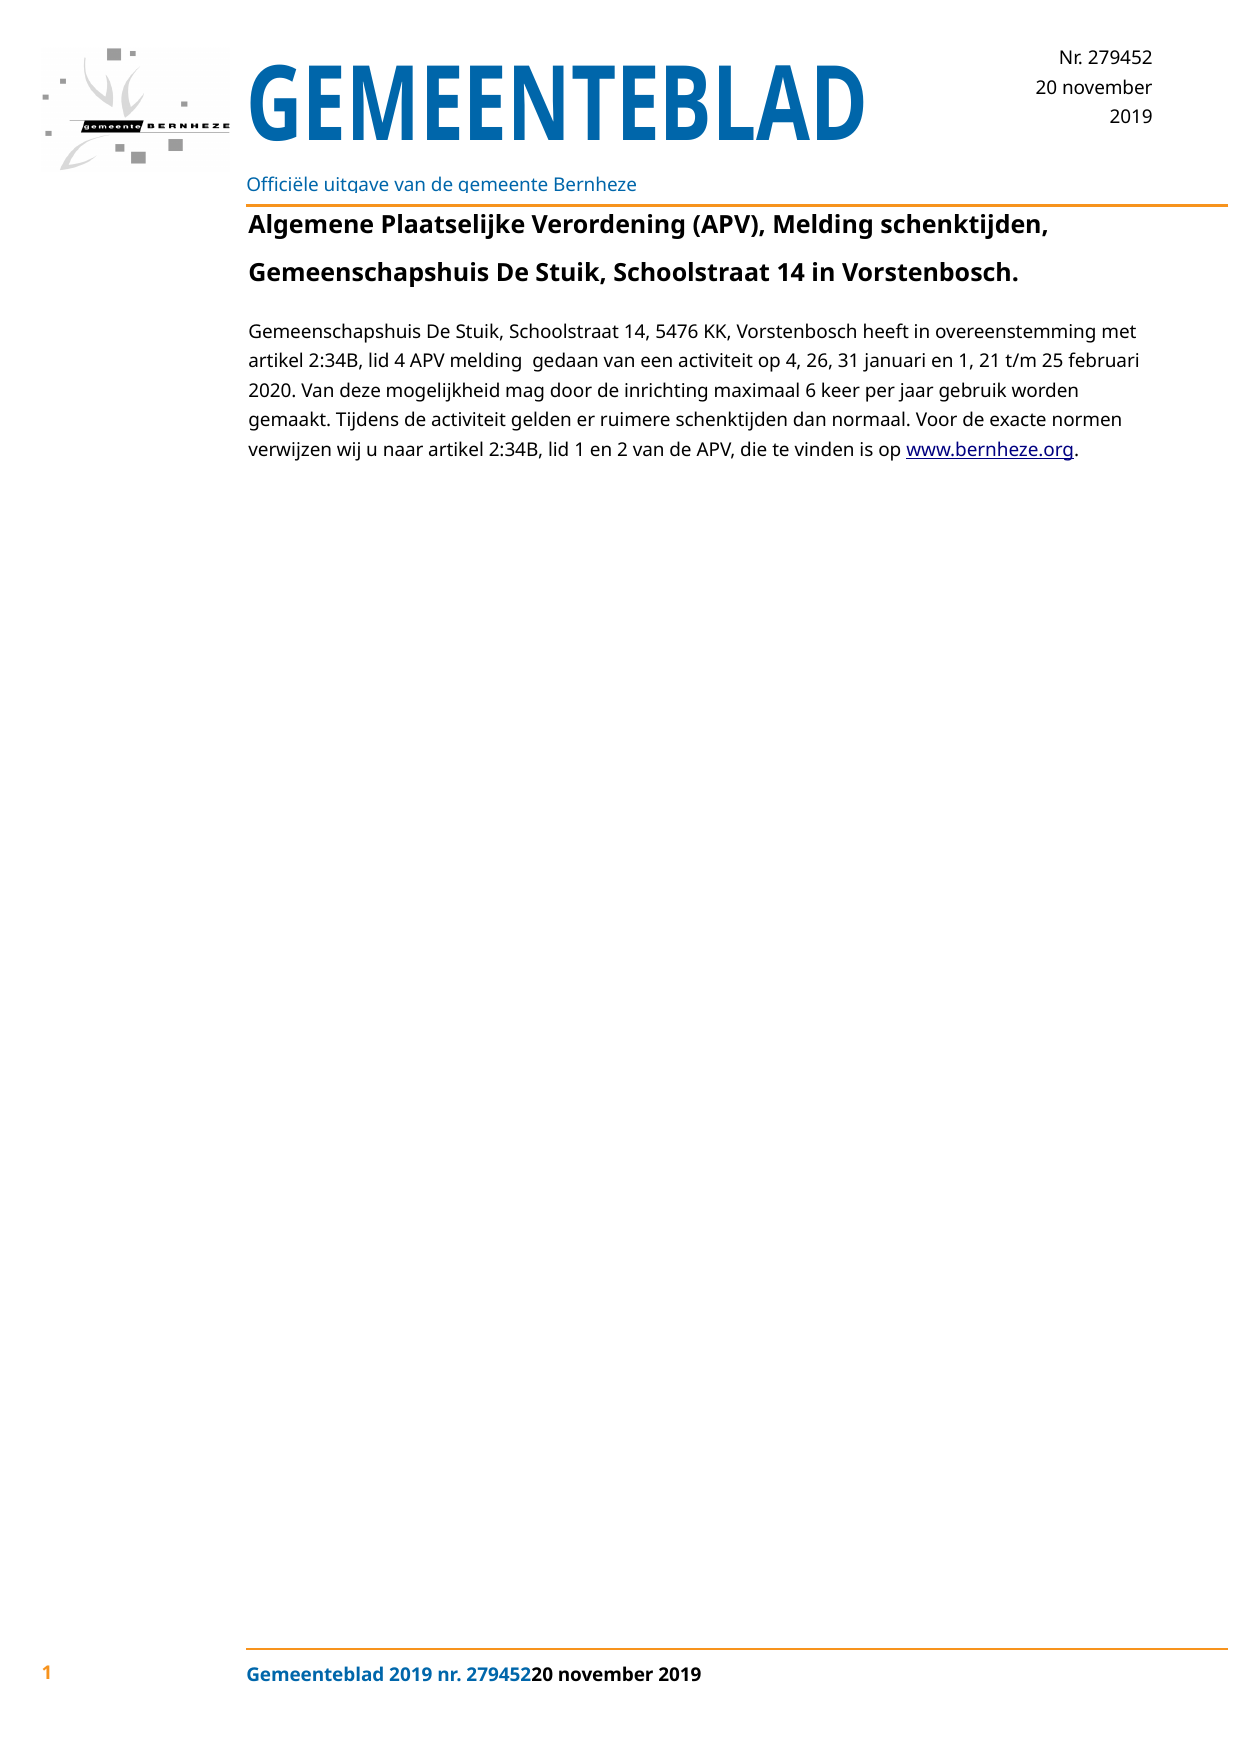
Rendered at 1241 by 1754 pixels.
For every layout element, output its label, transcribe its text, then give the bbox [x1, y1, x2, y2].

text Algemene Plaatselijke Verordening (APV), Melding schenktijden, Gemeenschapshuis De Stuik, Schoolstraat 14 in Vorstenbosch. [248, 207, 1152, 288]
picture [41, 47, 231, 172]
text Gemeenschapshuis De Stuik, Schoolstraat 14, 5476 KK, Vorstenbosch heeft in overeenstemming met artikel 2:34B, lid 4 APV melding gedaan van een activiteit op 4, 26, 31 januari en 1, 21 t/m 25 februari 2020. Van deze mogelijkheid mag door de inrichting maximaal 6 keer per jaar gebruik worden gemaakt. Tijdens de activiteit gelden er ruimere schenktijden dan normaal. Voor de exacte normen verwijzen wij u naar artikel 2:34B, lid 1 en 2 van de APV, die te vinden is op www.bernheze.org. [248, 318, 1152, 462]
